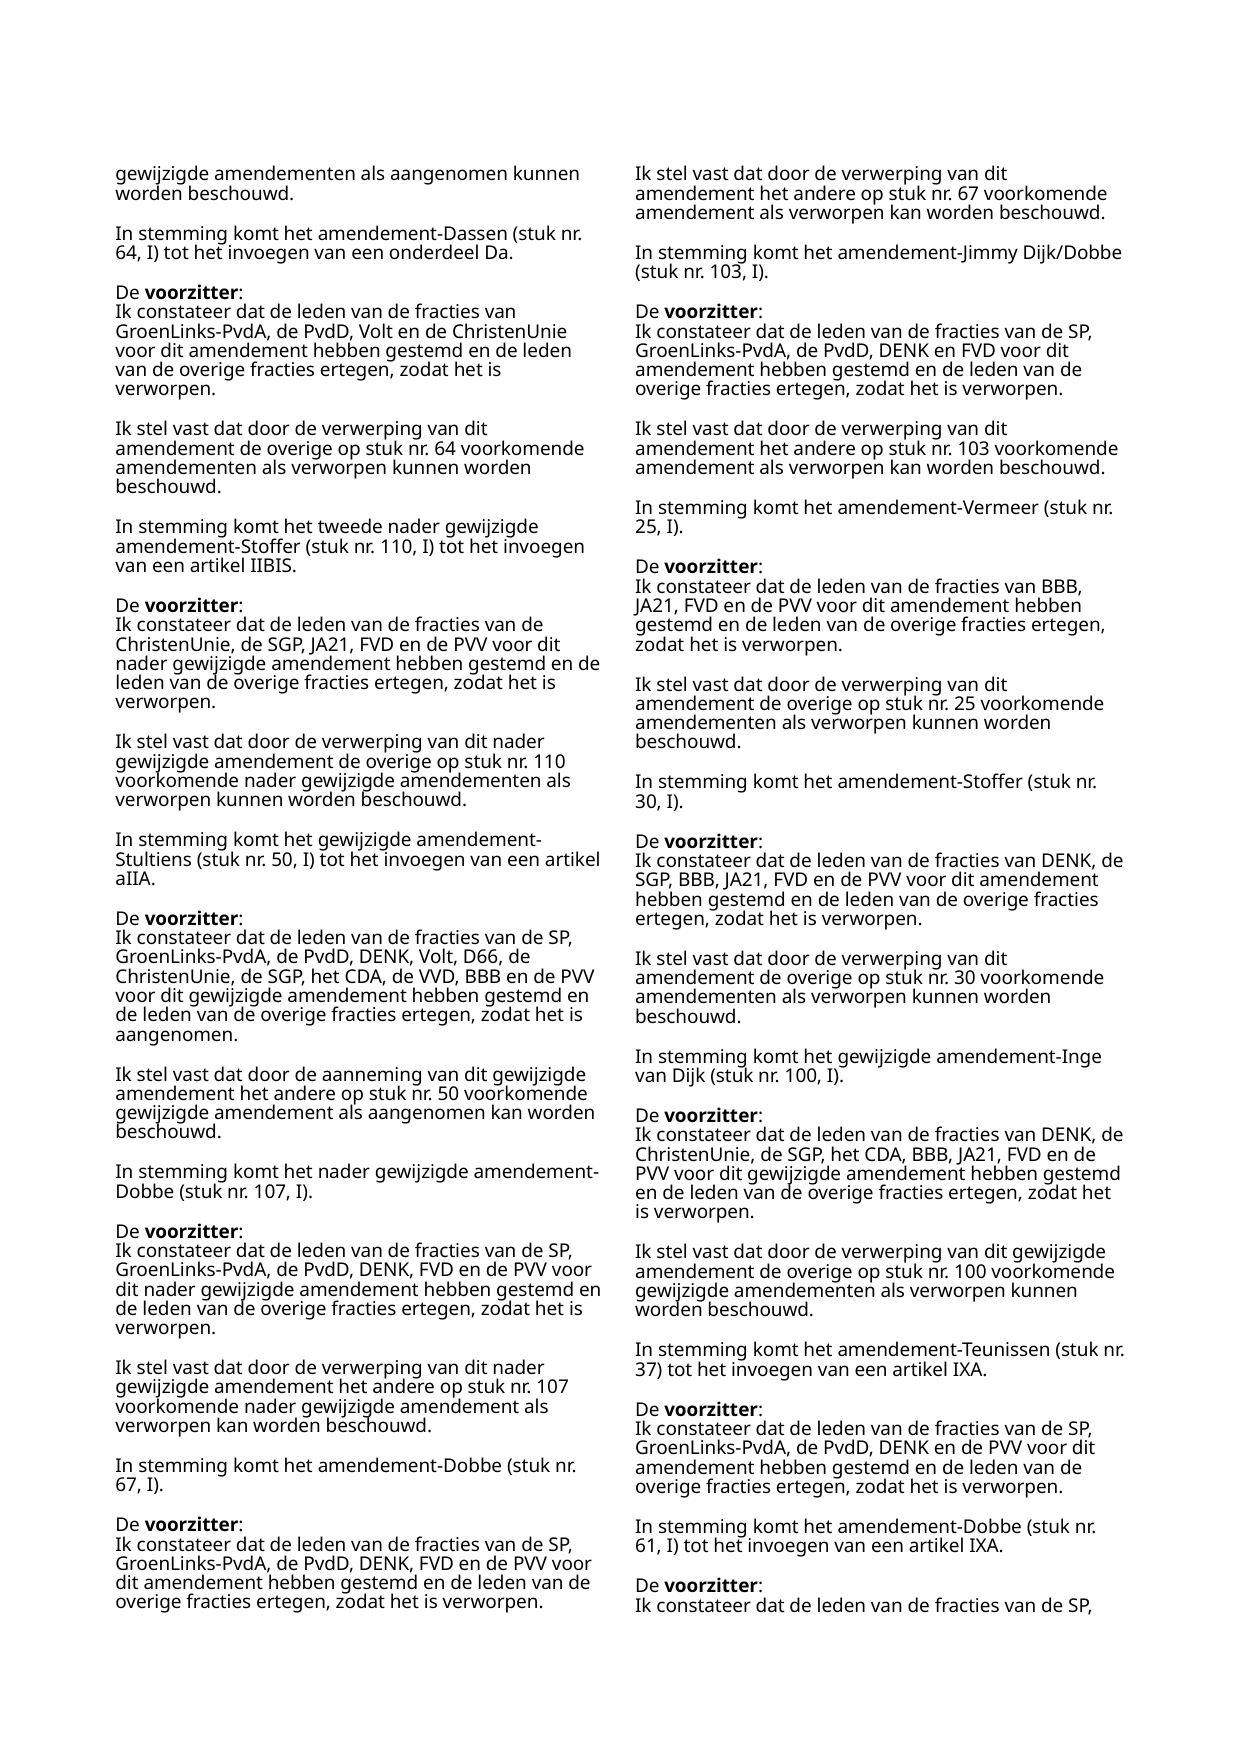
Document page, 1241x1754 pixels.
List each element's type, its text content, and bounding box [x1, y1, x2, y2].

text In stemming komt het amendement-Dobbe (stuk nr. 61, I) tot het invoegen van een artikel IXA. [635, 1518, 1125, 1557]
text In stemming komt het gewijzigde amendement-Inge van Dijk (stuk nr. 100, I). [635, 1048, 1125, 1086]
text De voorzitter: [115, 1223, 605, 1242]
text Ik stel vast dat door de verwerping van dit gewijzigde amendement de overige op stuk nr. 100 voorkomende gewijzigde amendementen als verworpen kunnen worden beschouwd. [635, 1243, 1125, 1321]
text In stemming komt het gewijzigde amendement-Stultiens (stuk nr. 50, I) tot het invoegen van een artikel aIIA. [115, 831, 605, 889]
text Ik constateer dat de leden van de fracties van de SP, GroenLinks-PvdA, de PvdD, DENK, FVD en de PVV voor dit nader gewijzigde amendement hebben gestemd en de leden van de overige fracties ertegen, zodat het is verworpen. [115, 1242, 605, 1338]
text Ik stel vast dat door de verwerping van dit nader gewijzigde amendement het andere op stuk nr. 107 voorkomende nader gewijzigde amendement als verworpen kan worden beschouwd. [115, 1359, 605, 1436]
text De voorzitter: [115, 910, 605, 929]
text Ik stel vast dat door de aanneming van dit gewijzigde amendement het andere op stuk nr. 50 voorkomende gewijzigde amendement als aangenomen kan worden beschouwd. [115, 1066, 605, 1143]
text De voorzitter: [115, 597, 605, 616]
text gewijzigde amendementen als aangenomen kunnen worden beschouwd. [115, 165, 605, 204]
text Ik constateer dat de leden van de fracties van BBB, JA21, FVD en de PVV voor dit amendement hebben gestemd en de leden van de overige fracties ertegen, zodat het is verworpen. [635, 578, 1125, 655]
text In stemming komt het amendement-Dobbe (stuk nr. 67, I). [115, 1457, 605, 1496]
text De voorzitter: [115, 1516, 605, 1536]
text Ik constateer dat de leden van de fracties van de SP, [635, 1597, 1125, 1616]
text In stemming komt het amendement-Stoffer (stuk nr. 30, I). [635, 773, 1125, 812]
text De voorzitter: [635, 303, 1125, 323]
text Ik constateer dat de leden van de fracties van DENK, de SGP, BBB, JA21, FVD en de PVV voor dit amendement hebben gestemd en de leden van de overige fracties ertegen, zodat het is verworpen. [635, 852, 1125, 929]
text De voorzitter: [635, 833, 1125, 852]
text Ik constateer dat de leden van de fracties van de SP, GroenLinks-PvdA, de PvdD, DENK, Volt, D66, de ChristenUnie, de SGP, het CDA, de VVD, BBB en de PVV voor dit gewijzigde amendement hebben gestemd en de leden van de overige fracties ertegen, zodat het is aangenomen. [115, 929, 605, 1045]
text De voorzitter: [635, 1577, 1125, 1597]
text Ik stel vast dat door de verwerping van dit amendement het andere op stuk nr. 67 voorkomende amendement als verworpen kan worden beschouwd. [635, 165, 1125, 223]
text Ik stel vast dat door de verwerping van dit amendement de overige op stuk nr. 64 voorkomende amendementen als verworpen kunnen worden beschouwd. [115, 420, 605, 497]
text Ik constateer dat de leden van de fracties van GroenLinks-PvdA, de PvdD, Volt en de ChristenUnie voor dit amendement hebben gestemd en de leden van de overige fracties ertegen, zodat het is verworpen. [115, 303, 605, 400]
text Ik constateer dat de leden van de fracties van de SP, GroenLinks-PvdA, de PvdD, DENK en FVD voor dit amendement hebben gestemd en de leden van de overige fracties ertegen, zodat het is verworpen. [635, 323, 1125, 400]
text Ik stel vast dat door de verwerping van dit amendement het andere op stuk nr. 103 voorkomende amendement als verworpen kan worden beschouwd. [635, 420, 1125, 478]
text In stemming komt het nader gewijzigde amendement-Dobbe (stuk nr. 107, I). [115, 1163, 605, 1202]
text Ik constateer dat de leden van de fracties van de SP, GroenLinks-PvdA, de PvdD, DENK, FVD en de PVV voor dit amendement hebben gestemd en de leden van de overige fracties ertegen, zodat het is verworpen. [115, 1536, 605, 1613]
text In stemming komt het amendement-Dassen (stuk nr. 64, I) tot het invoegen van een onderdeel Da. [115, 225, 605, 263]
text In stemming komt het amendement-Teunissen (stuk nr. 37) tot het invoegen van een artikel IXA. [635, 1341, 1125, 1380]
text Ik constateer dat de leden van de fracties van de SP, GroenLinks-PvdA, de PvdD, DENK en de PVV voor dit amendement hebben gestemd en de leden van de overige fracties ertegen, zodat het is verworpen. [635, 1420, 1125, 1497]
text Ik constateer dat de leden van de fracties van de ChristenUnie, de SGP, JA21, FVD en de PVV voor dit nader gewijzigde amendement hebben gestemd en de leden van de overige fracties ertegen, zodat het is verworpen. [115, 616, 605, 713]
text Ik stel vast dat door de verwerping van dit amendement de overige op stuk nr. 25 voorkomende amendementen als verworpen kunnen worden beschouwd. [635, 676, 1125, 753]
text De voorzitter: [115, 284, 605, 303]
text De voorzitter: [635, 1401, 1125, 1420]
text In stemming komt het tweede nader gewijzigde amendement-Stoffer (stuk nr. 110, I) tot het invoegen van een artikel IIBIS. [115, 518, 605, 576]
text In stemming komt het amendement-Jimmy Dijk/Dobbe (stuk nr. 103, I). [635, 244, 1125, 282]
text In stemming komt het amendement-Vermeer (stuk nr. 25, I). [635, 499, 1125, 538]
text Ik constateer dat de leden van de fracties van DENK, de ChristenUnie, de SGP, het CDA, BBB, JA21, FVD en de PVV voor dit gewijzigde amendement hebben gestemd en de leden van de overige fracties ertegen, zodat het is verworpen. [635, 1126, 1125, 1223]
text Ik stel vast dat door de verwerping van dit nader gewijzigde amendement de overige op stuk nr. 110 voorkomende nader gewijzigde amendementen als verworpen kunnen worden beschouwd. [115, 733, 605, 810]
text Ik stel vast dat door de verwerping van dit amendement de overige op stuk nr. 30 voorkomende amendementen als verworpen kunnen worden beschouwd. [635, 950, 1125, 1027]
text De voorzitter: [635, 1107, 1125, 1126]
text De voorzitter: [635, 558, 1125, 578]
